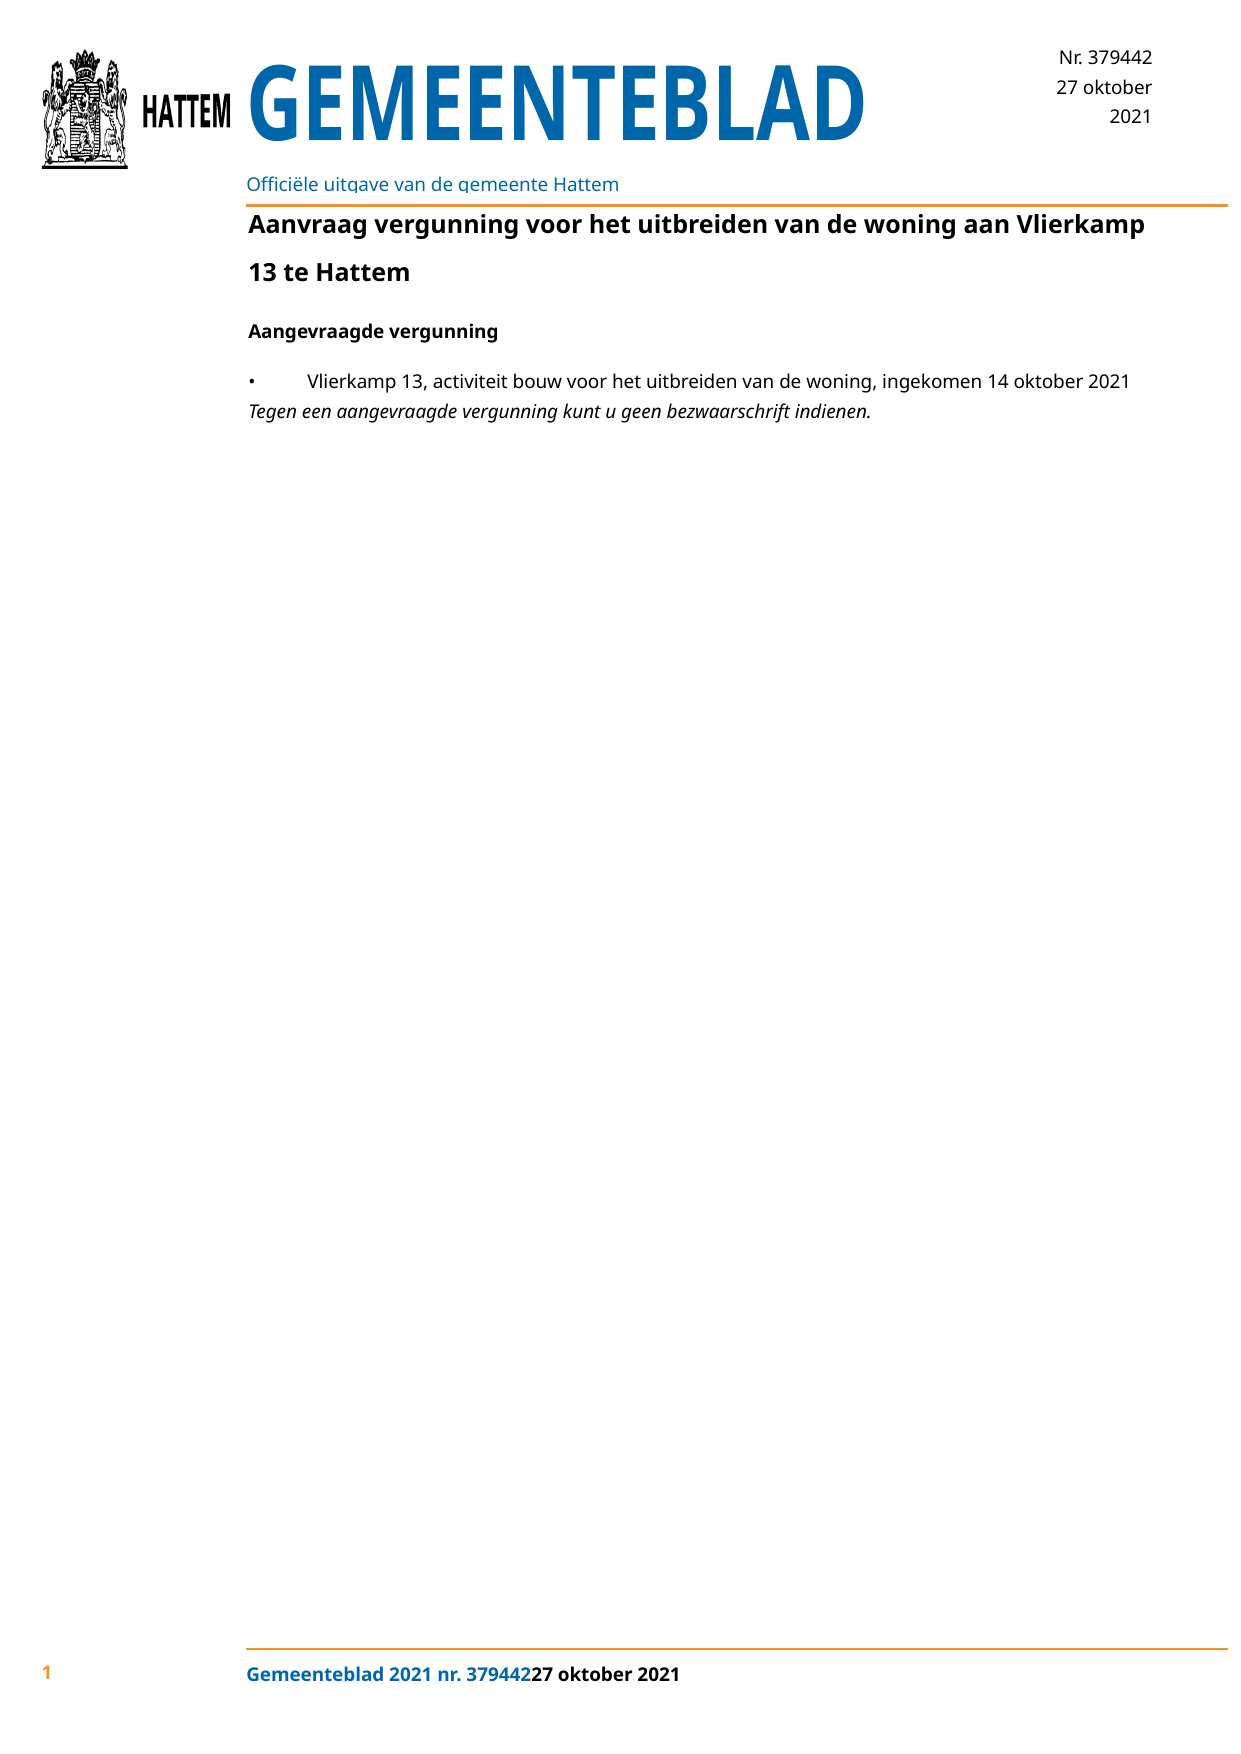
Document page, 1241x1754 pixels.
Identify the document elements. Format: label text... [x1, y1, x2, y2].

list Vlierkamp 13, activiteit bouw voor het uitbreiden van de woning, ingekomen 14 oktober 2021 [248, 368, 1152, 394]
picture [41, 47, 231, 172]
text Aangevraagde vergunning [248, 318, 1152, 344]
text Aanvraag vergunning voor het uitbreiden van de woning aan Vlierkamp 13 te Hattem [248, 207, 1152, 288]
text Tegen een aangevraagde vergunning kunt u geen bezwaarschrift indienen. [248, 398, 1152, 424]
